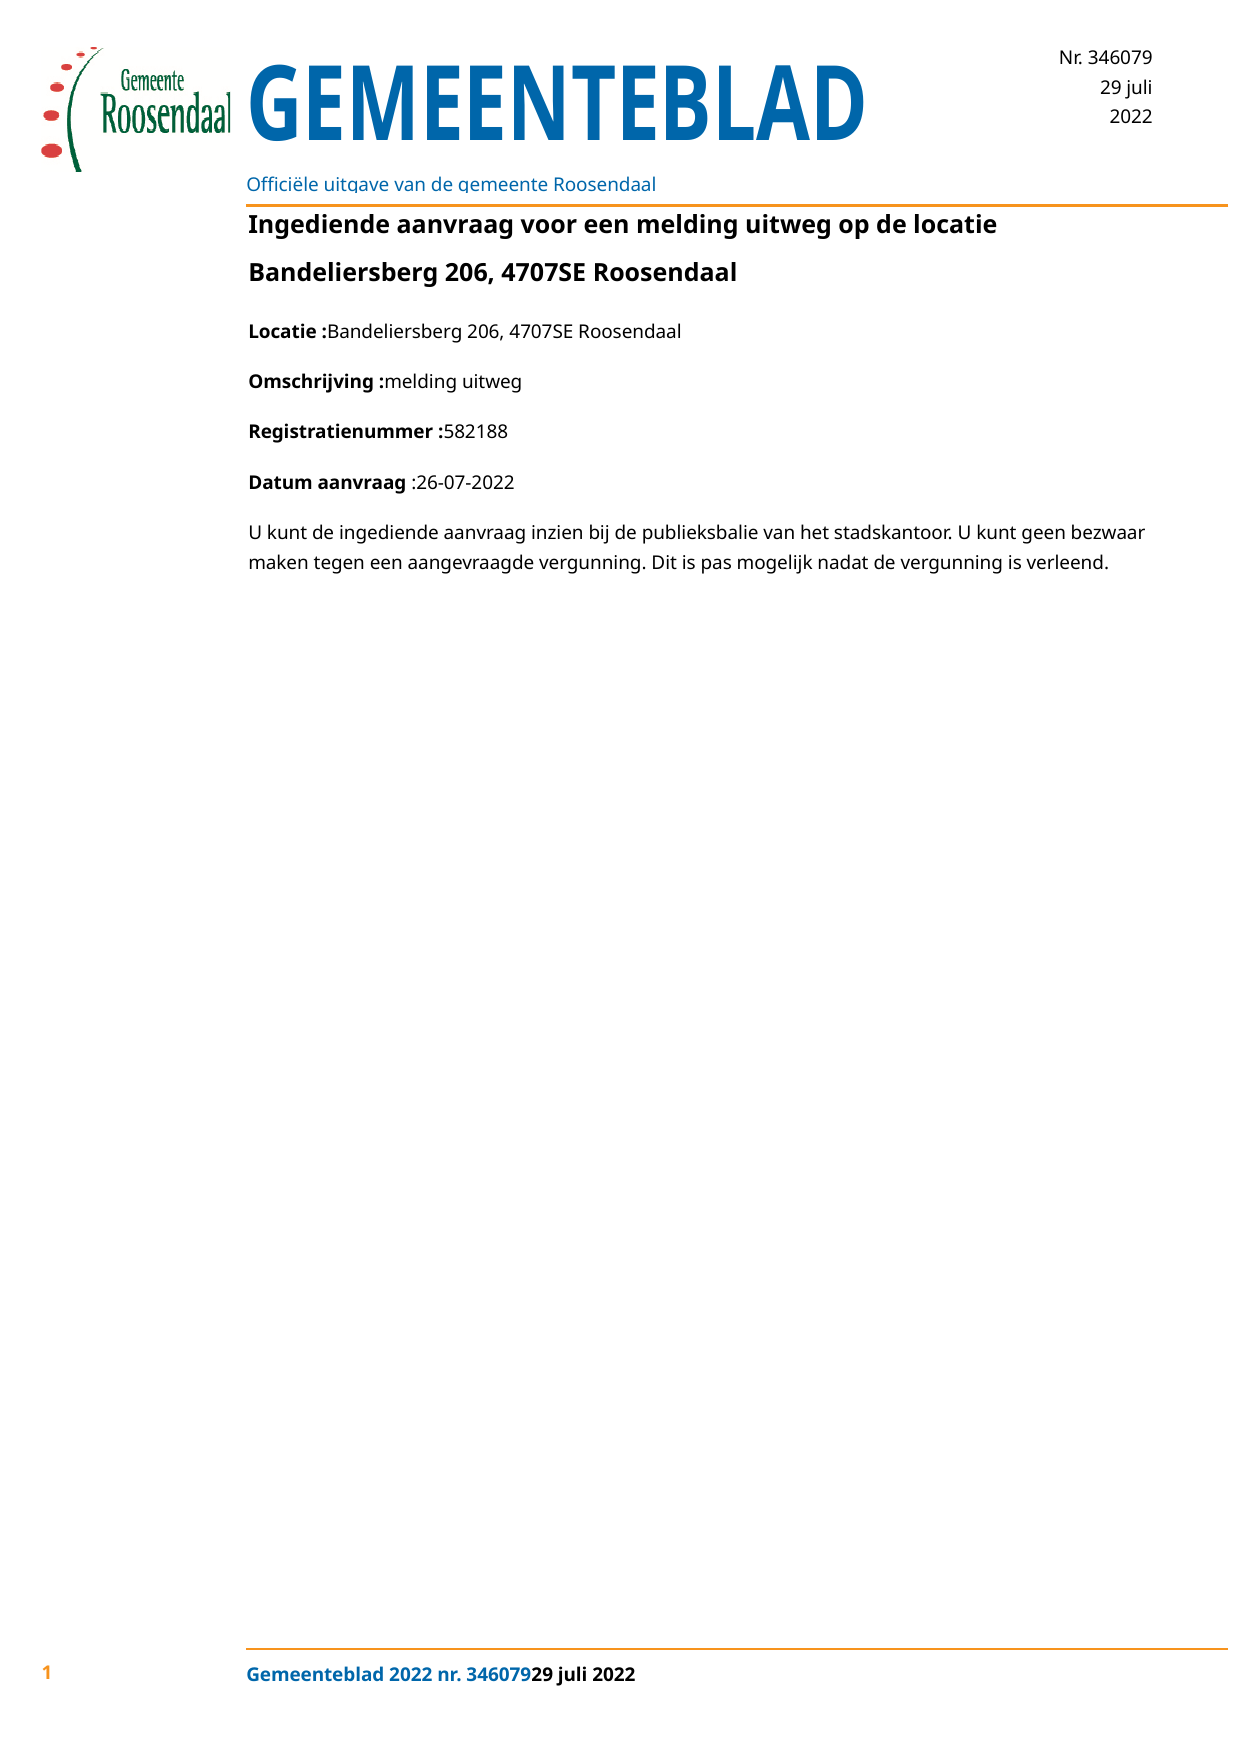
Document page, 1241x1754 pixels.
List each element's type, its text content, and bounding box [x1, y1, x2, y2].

text Ingediende aanvraag voor een melding uitweg op de locatie Bandeliersberg 206, 4707SE Roosendaal [248, 207, 1152, 288]
picture [41, 47, 231, 172]
text Datum aanvraag :26-07-2022 [248, 469, 1152, 495]
text Locatie :Bandeliersberg 206, 4707SE Roosendaal [248, 318, 1152, 344]
text U kunt de ingediende aanvraag inzien bij de publieksbalie van het stadskantoor. U kunt geen bezwaar maken tegen een aangevraagde vergunning. Dit is pas mogelijk nadat de vergunning is verleend. [248, 519, 1152, 575]
text Omschrijving :melding uitweg [248, 368, 1152, 394]
text Registratienummer :582188 [248, 419, 1152, 444]
